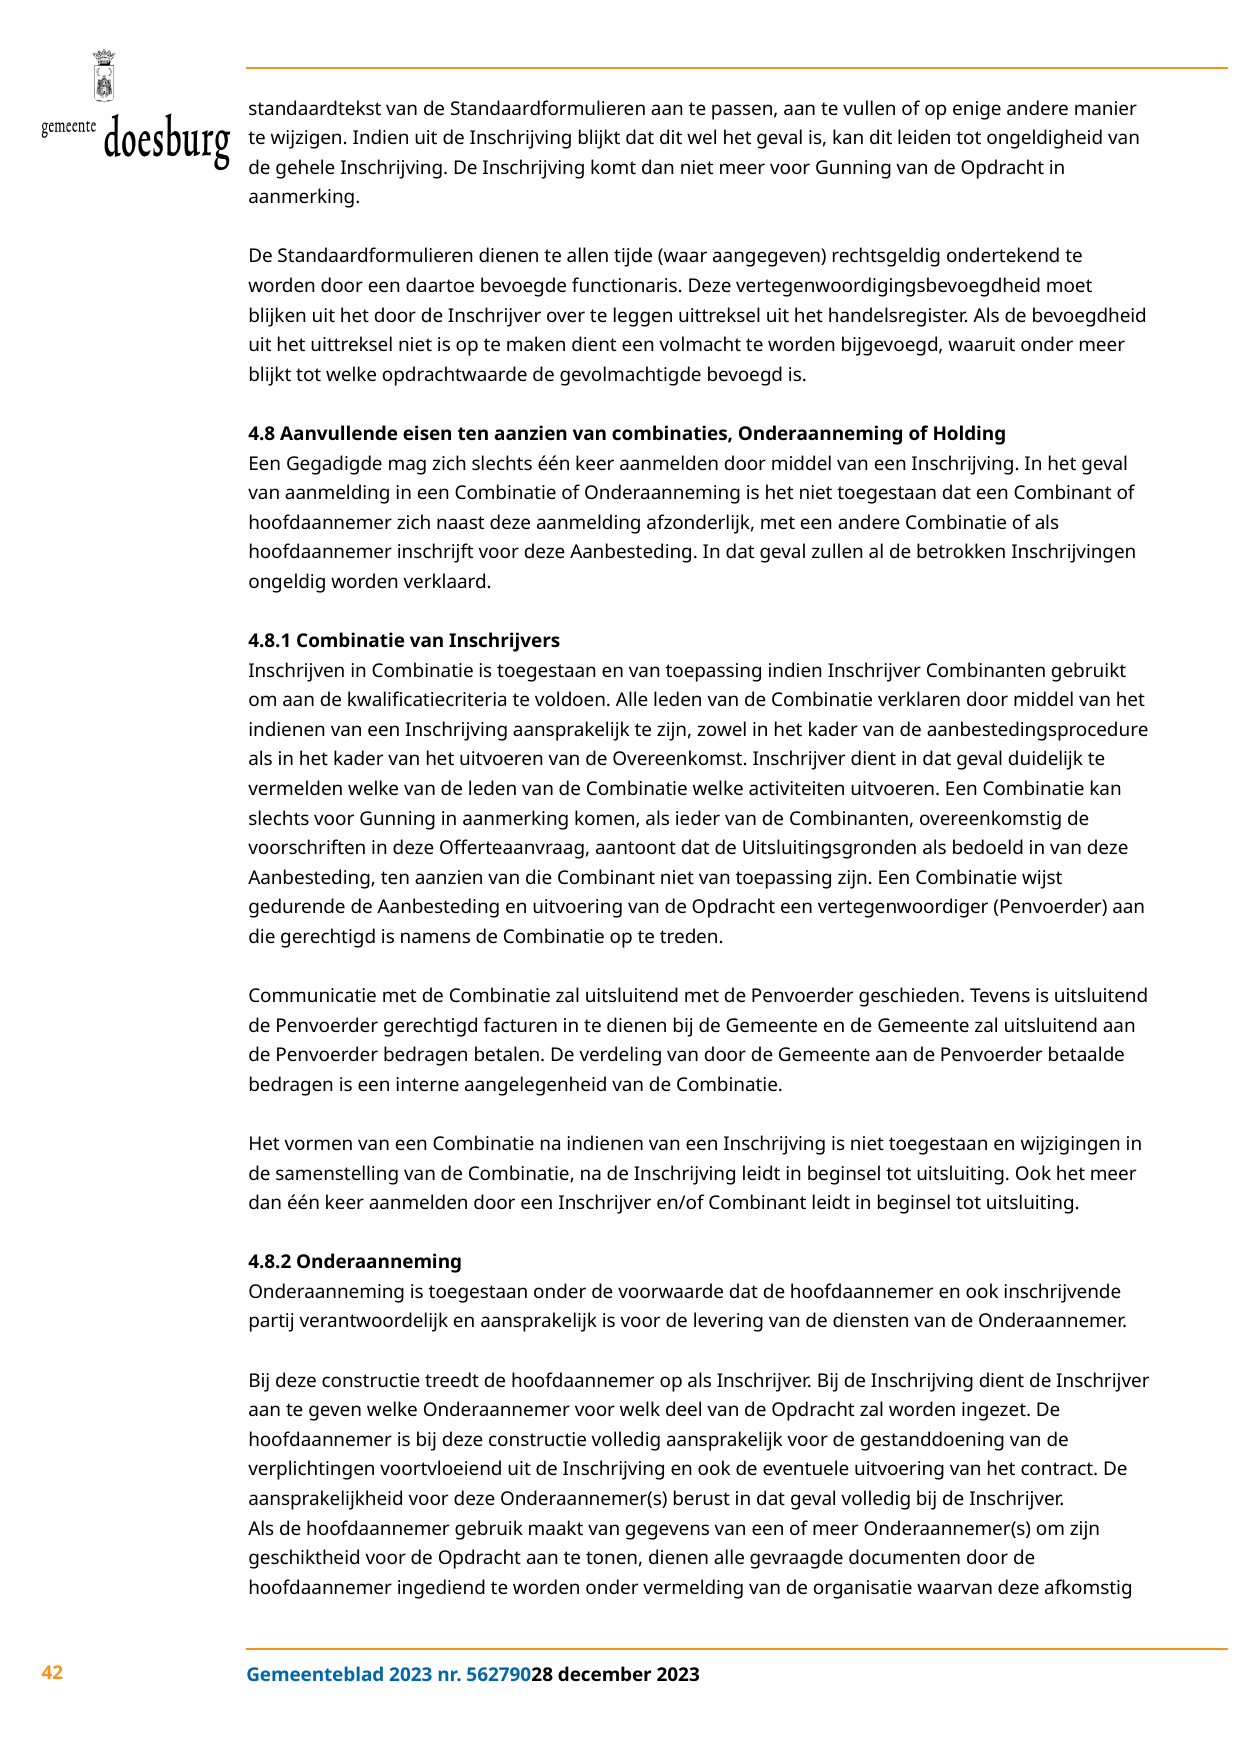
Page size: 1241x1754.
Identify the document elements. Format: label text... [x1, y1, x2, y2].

text Een Gegadigde mag zich slechts één keer aanmelden door middel van een Inschrijving. In het geval van aanmelding in een Combinatie of Onderaanneming is het niet toegestaan dat een Combinant of hoofdaannemer zich naast deze aanmelding afzonderlijk, met een andere Combinatie of als hoofdaannemer inschrijft voor deze Aanbesteding. In dat geval zullen al de betrokken Inschrijvingen ongeldig worden verklaard. [248, 450, 1152, 594]
text Communicatie met de Combinatie zal uitsluitend met de Penvoerder geschieden. Tevens is uitsluitend de Penvoerder gerechtigd facturen in te dienen bij de Gemeente en de Gemeente zal uitsluitend aan de Penvoerder bedragen betalen. De verdeling van door de Gemeente aan de Penvoerder betaalde bedragen is een interne aangelegenheid van de Combinatie. [248, 982, 1152, 1097]
text Als de hoofdaannemer gebruik maakt van gegevens van een of meer Onderaannemer(s) om zijn geschiktheid voor de Opdracht aan te tonen, dienen alle gevraagde documenten door de hoofdaannemer ingediend te worden onder vermelding van de organisatie waarvan deze afkomstig [248, 1515, 1152, 1600]
text Het vormen van een Combinatie na indienen van een Inschrijving is niet toegestaan en wijzigingen in de samenstelling van de Combinatie, na de Inschrijving leidt in beginsel tot uitsluiting. Ook het meer dan één keer aanmelden door een Inschrijver en/of Combinant leidt in beginsel tot uitsluiting. [248, 1130, 1152, 1215]
text Bij deze constructie treedt de hoofdaannemer op als Inschrijver. Bij de Inschrijving dient de Inschrijver aan te geven welke Onderaannemer voor welk deel van de Opdracht zal worden ingezet. De hoofdaannemer is bij deze constructie volledig aansprakelijk voor de gestanddoening van de verplichtingen voortvloeiend uit de Inschrijving en ook de eventuele uitvoering van het contract. De aansprakelijkheid voor deze Onderaannemer(s) berust in dat geval volledig bij de Inschrijver. [248, 1367, 1152, 1511]
text Onderaanneming is toegestaan onder de voorwaarde dat de hoofdaannemer en ook inschrijvende partij verantwoordelijk en aansprakelijk is voor de levering van de diensten van de Onderaannemer. [248, 1278, 1152, 1333]
text 4.8 Aanvullende eisen ten aanzien van combinaties, Onderaanneming of Holding [248, 420, 1152, 446]
text 4.8.1 Combinatie van Inschrijvers [248, 627, 1152, 653]
text De Standaardformulieren dienen te allen tijde (waar aangegeven) rechtsgeldig ondertekend te worden door een daartoe bevoegde functionaris. Deze vertegenwoordigingsbevoegdheid moet blijken uit het door de Inschrijver over te leggen uittreksel uit het handelsregister. Als de bevoegdheid uit het uittreksel niet is op te maken dient een volmacht te worden bijgevoegd, waaruit onder meer blijkt tot welke opdrachtwaarde de gevolmachtigde bevoegd is. [248, 243, 1152, 387]
text 4.8.2 Onderaanneming [248, 1248, 1152, 1274]
text Inschrijven in Combinatie is toegestaan en van toepassing indien Inschrijver Combinanten gebruikt om aan de kwalificatiecriteria te voldoen. Alle leden van de Combinatie verklaren door middel van het indienen van een Inschrijving aansprakelijk te zijn, zowel in het kader van de aanbestedingsprocedure als in het kader van het uitvoeren van de Overeenkomst. Inschrijver dient in dat geval duidelijk te vermelden welke van de leden van de Combinatie welke activiteiten uitvoeren. Een Combinatie kan slechts voor Gunning in aanmerking komen, als ieder van de Combinanten, overeenkomstig de voorschriften in deze Offerteaanvraag, aantoont dat de Uitsluitingsgronden als bedoeld in van deze Aanbesteding, ten aanzien van die Combinant niet van toepassing zijn. Een Combinatie wijst gedurende de Aanbesteding en uitvoering van de Opdracht een vertegenwoordiger (Penvoerder) aan die gerechtigd is namens de Combinatie op te treden. [248, 657, 1152, 949]
picture [41, 47, 231, 172]
text standaardtekst van de Standaardformulieren aan te passen, aan te vullen of op enige andere manier te wijzigen. Indien uit de Inschrijving blijkt dat dit wel het geval is, kan dit leiden tot ongeldigheid van de gehele Inschrijving. De Inschrijving komt dan niet meer voor Gunning van de Opdracht in aanmerking. [248, 95, 1152, 209]
